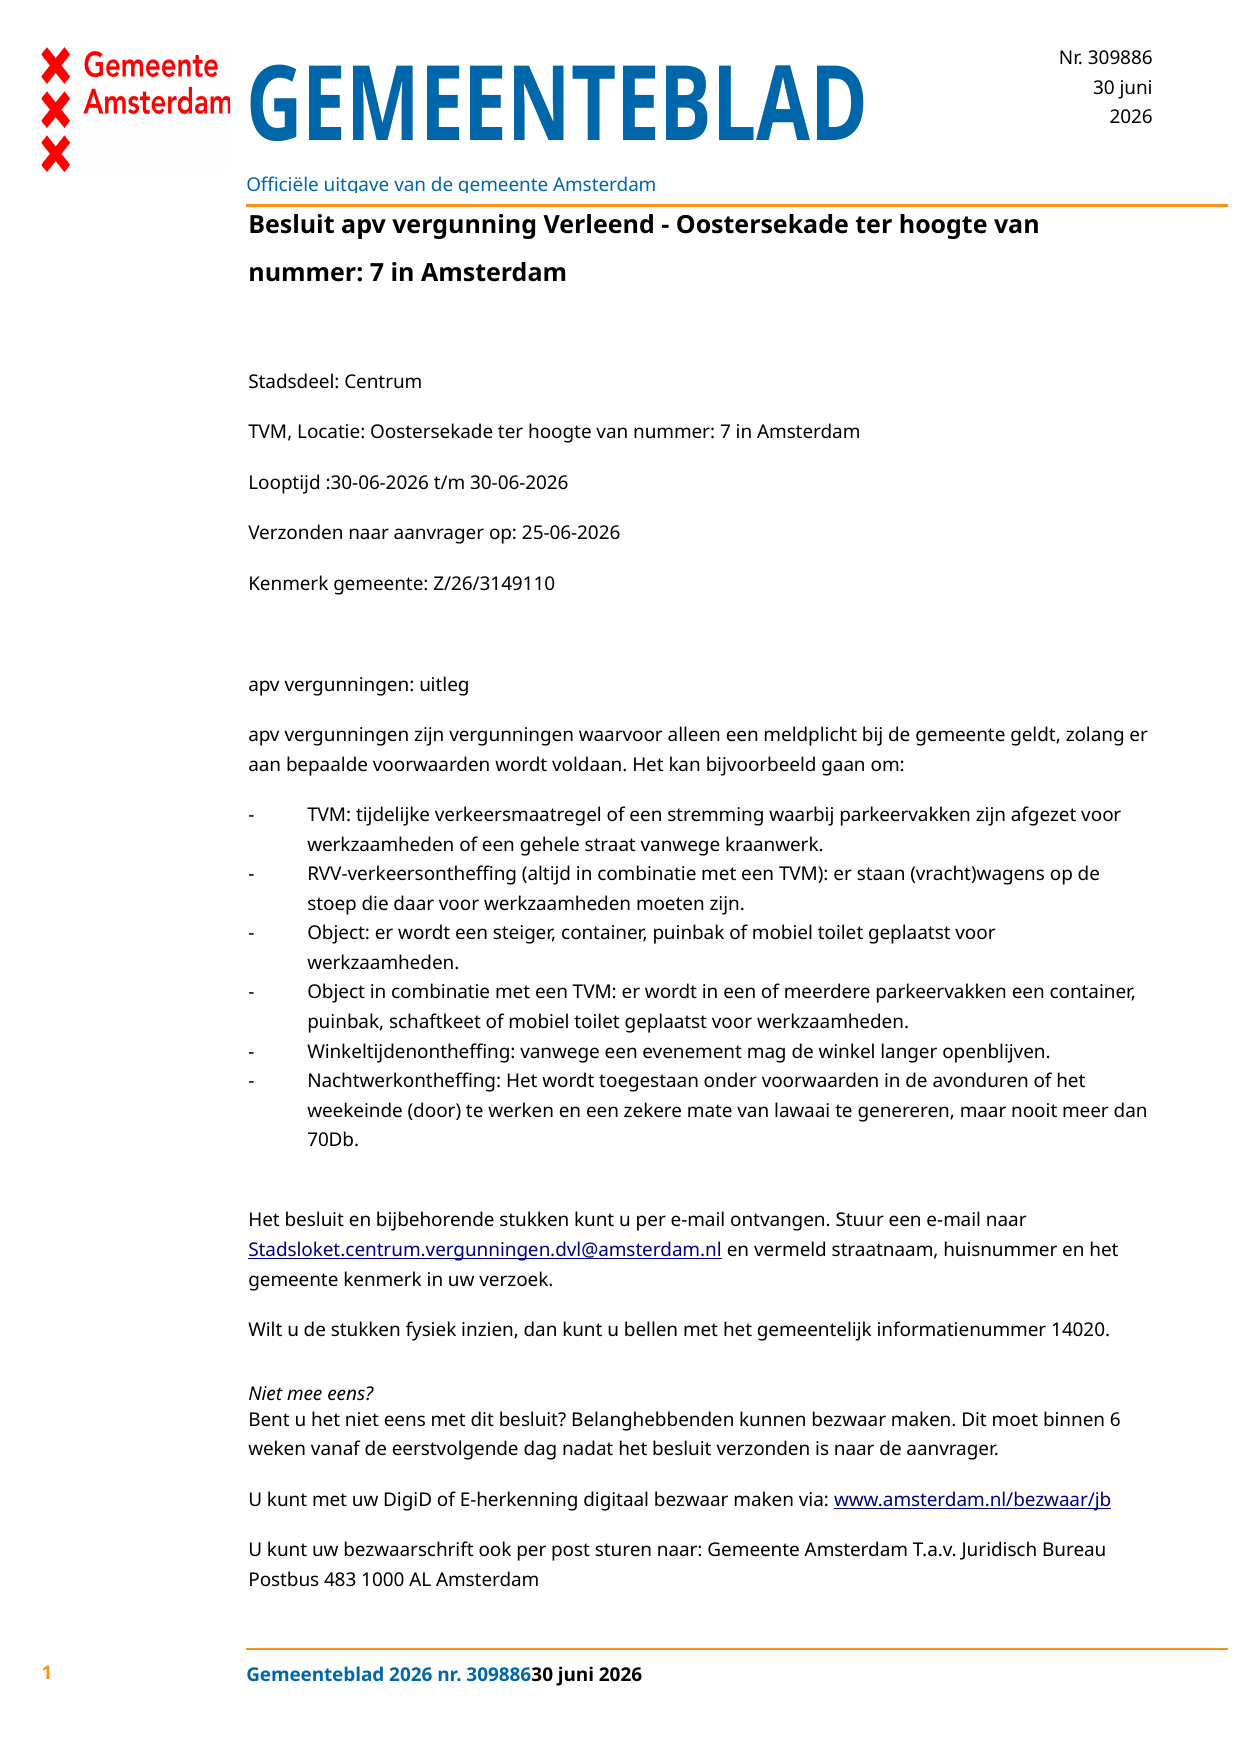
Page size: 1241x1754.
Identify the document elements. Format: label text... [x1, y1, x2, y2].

list RVV-verkeersontheffing (altijd in combinatie met een TVM): er staan (vracht)wagens op de stoep die daar voor werkzaamheden moeten zijn. [248, 860, 1152, 916]
text Het besluit en bijbehorende stukken kunt u per e-mail ontvangen. Stuur een e-mail naar Stadsloket.centrum.vergunningen.dvl@amsterdam.nl en vermeld straatnaam, huisnummer en het gemeente kenmerk in uw verzoek. [248, 1207, 1152, 1292]
text U kunt met uw DigiD of E-herkenning digitaal bezwaar maken via: www.amsterdam.nl/bezwaar/jb [248, 1486, 1152, 1512]
list Object in combinatie met een TVM: er wordt in een of meerdere parkeervakken een container, puinbak, schaftkeet of mobiel toilet geplaatst voor werkzaamheden. [248, 979, 1152, 1034]
text Besluit apv vergunning Verleend - Oostersekade ter hoogte van nummer: 7 in Amsterdam [248, 207, 1152, 288]
text Niet mee eens? [248, 1380, 1152, 1406]
text U kunt uw bezwaarschrift ook per post sturen naar: Gemeente Amsterdam T.a.v. Juridisch Bureau Postbus 483 1000 AL Amsterdam [248, 1536, 1152, 1592]
text Verzonden naar aanvrager op: 25-06-2026 [248, 519, 1152, 545]
text TVM, Locatie: Oostersekade ter hoogte van nummer: 7 in Amsterdam [248, 419, 1152, 444]
text Looptijd :30-06-2026 t/m 30-06-2026 [248, 469, 1152, 495]
picture [41, 47, 231, 172]
text apv vergunningen zijn vergunningen waarvoor alleen een meldplicht bij de gemeente geldt, zolang er aan bepaalde voorwaarden wordt voldaan. Het kan bijvoorbeeld gaan om: [248, 721, 1152, 777]
list TVM: tijdelijke verkeersmaatregel of een stremming waarbij parkeervakken zijn afgezet voor werkzaamheden of een gehele straat vanwege kraanwerk. [248, 801, 1152, 857]
text Wilt u de stukken fysiek inzien, dan kunt u bellen met het gemeentelijk informatienummer 14020. [248, 1316, 1152, 1342]
text Kenmerk gemeente: Z/26/3149110 [248, 570, 1152, 596]
text apv vergunningen: uitleg [248, 671, 1152, 697]
text Stadsdeel: Centrum [248, 368, 1152, 394]
list Object: er wordt een steiger, container, puinbak of mobiel toilet geplaatst voor werkzaamheden. [248, 919, 1152, 975]
text Bent u het niet eens met dit besluit? Belanghebbenden kunnen bezwaar maken. Dit moet binnen 6 weken vanaf de eerstvolgende dag nadat het besluit verzonden is naar de aanvrager. [248, 1406, 1152, 1461]
list Winkeltijdenontheffing: vanwege een evenement mag de winkel langer openblijven. [248, 1038, 1152, 1064]
list Nachtwerkontheffing: Het wordt toegestaan onder voorwaarden in de avonduren of het weekeinde (door) te werken en een zekere mate van lawaai te genereren, maar nooit meer dan 70Db. [248, 1067, 1152, 1152]
